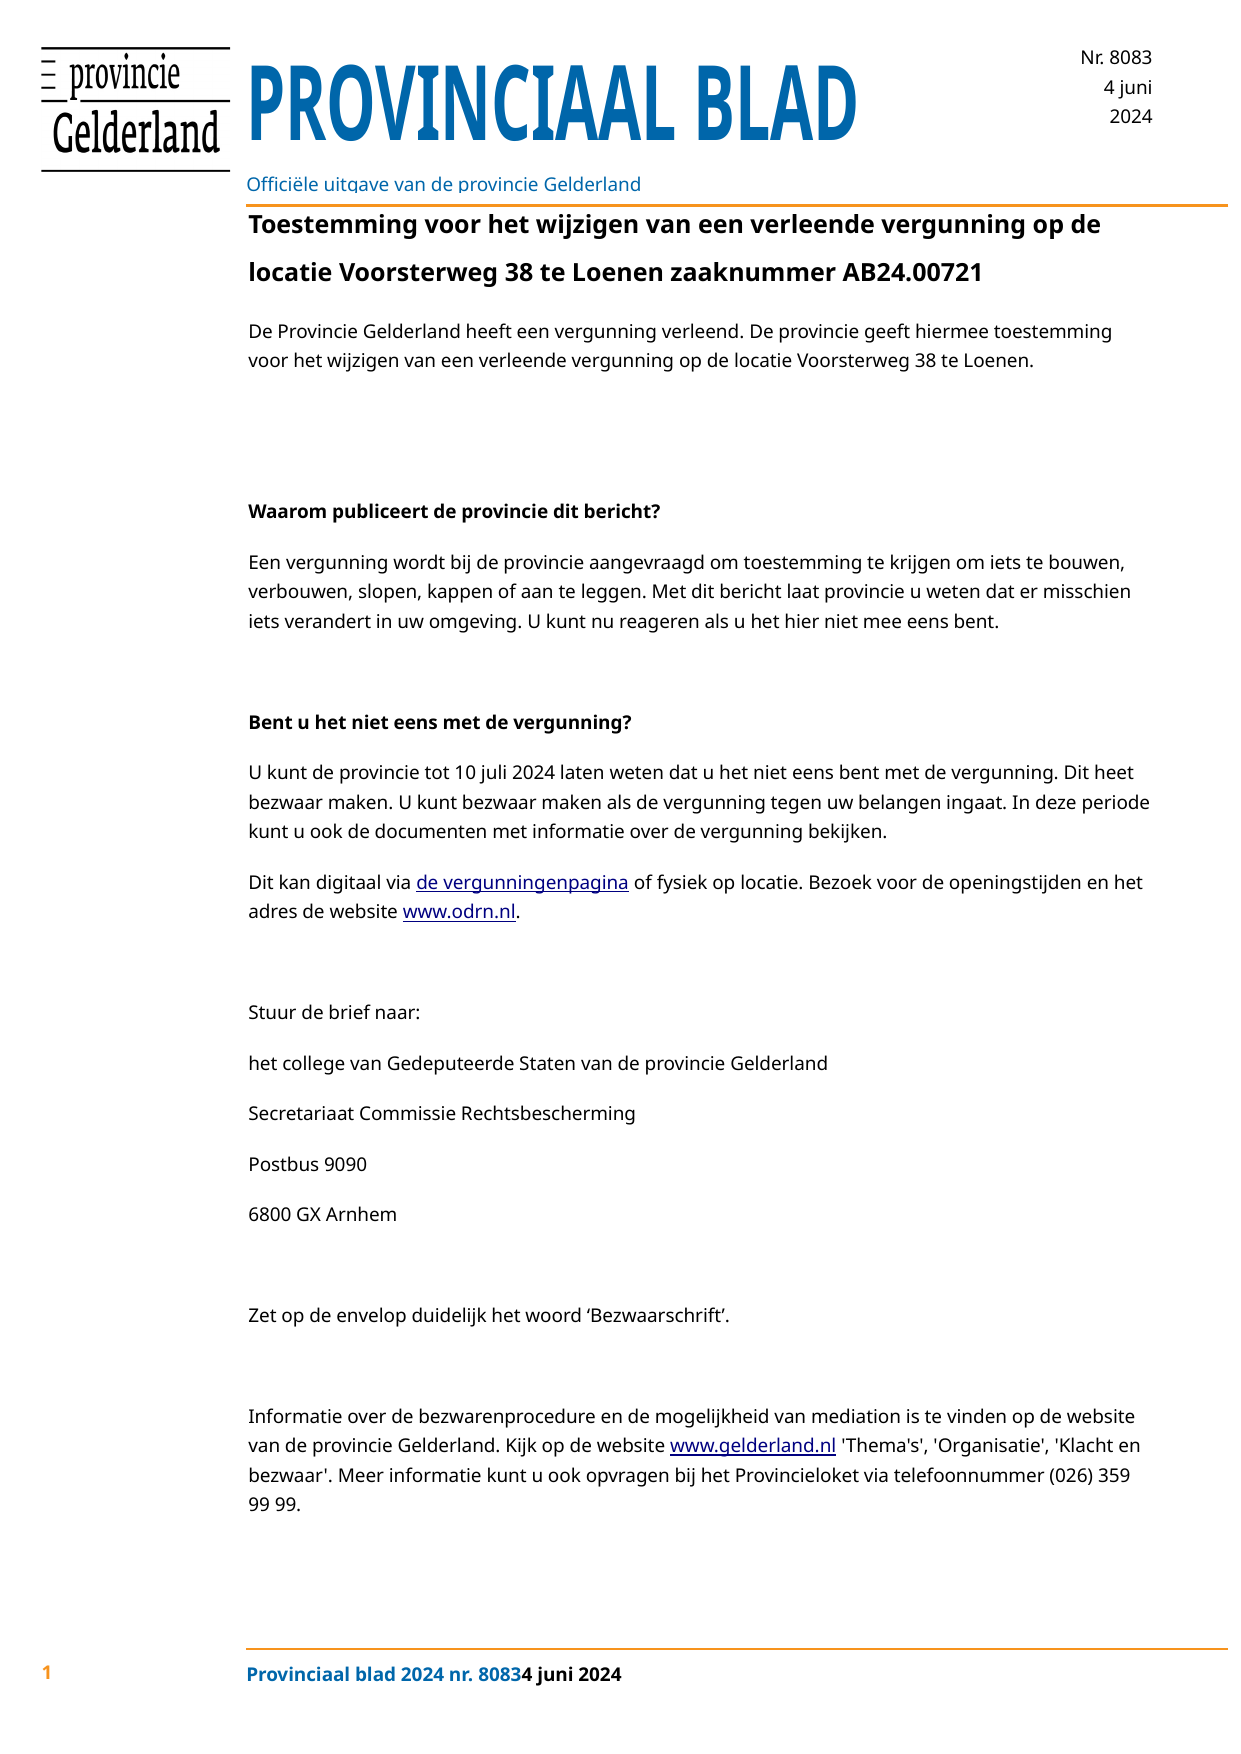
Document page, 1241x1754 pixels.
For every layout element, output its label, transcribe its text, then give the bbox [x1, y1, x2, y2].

text Stuur de brief naar: [248, 999, 1152, 1025]
text Informatie over de bezwarenprocedure en de mogelijkheid van mediation is te vinden op de website van de provincie Gelderland. Kijk op de website www.gelderland.nl 'Thema's', 'Organisatie', 'Klacht en bezwaar'. Meer informatie kunt u ook opvragen bij het Provincieloket via telefoonnummer (026) 359 99 99. [248, 1403, 1152, 1517]
text Bent u het niet eens met de vergunning? [248, 709, 1152, 735]
text Een vergunning wordt bij de provincie aangevraagd om toestemming te krijgen om iets te bouwen, verbouwen, slopen, kappen of aan te leggen. Met dit bericht laat provincie u weten dat er misschien iets verandert in uw omgeving. U kunt nu reageren als u het hier niet mee eens bent. [248, 549, 1152, 634]
text Toestemming voor het wijzigen van een verleende vergunning op de locatie Voorsterweg 38 te Loenen zaaknummer AB24.00721 [248, 207, 1152, 288]
picture [41, 47, 231, 172]
text Postbus 9090 [248, 1151, 1152, 1177]
text het college van Gedeputeerde Staten van de provincie Gelderland [248, 1050, 1152, 1076]
text De Provincie Gelderland heeft een vergunning verleend. De provincie geeft hiermee toestemming voor het wijzigen van een verleende vergunning op de locatie Voorsterweg 38 te Loenen. [248, 318, 1152, 373]
text Zet op de envelop duidelijk het woord ‘Bezwaarschrift’. [248, 1302, 1152, 1328]
text 6800 GX Arnhem [248, 1201, 1152, 1227]
text U kunt de provincie tot 10 juli 2024 laten weten dat u het niet eens bent met de vergunning. Dit heet bezwaar maken. U kunt bezwaar maken als de vergunning tegen uw belangen ingaat. In deze periode kunt u ook de documenten met informatie over de vergunning bekijken. [248, 759, 1152, 844]
text Secretariaat Commissie Rechtsbescherming [248, 1100, 1152, 1126]
text Waarom publiceert de provincie dit bericht? [248, 499, 1152, 524]
text Dit kan digitaal via de vergunningenpagina of fysiek op locatie. Bezoek voor de openingstijden en het adres de website www.odrn.nl. [248, 869, 1152, 924]
